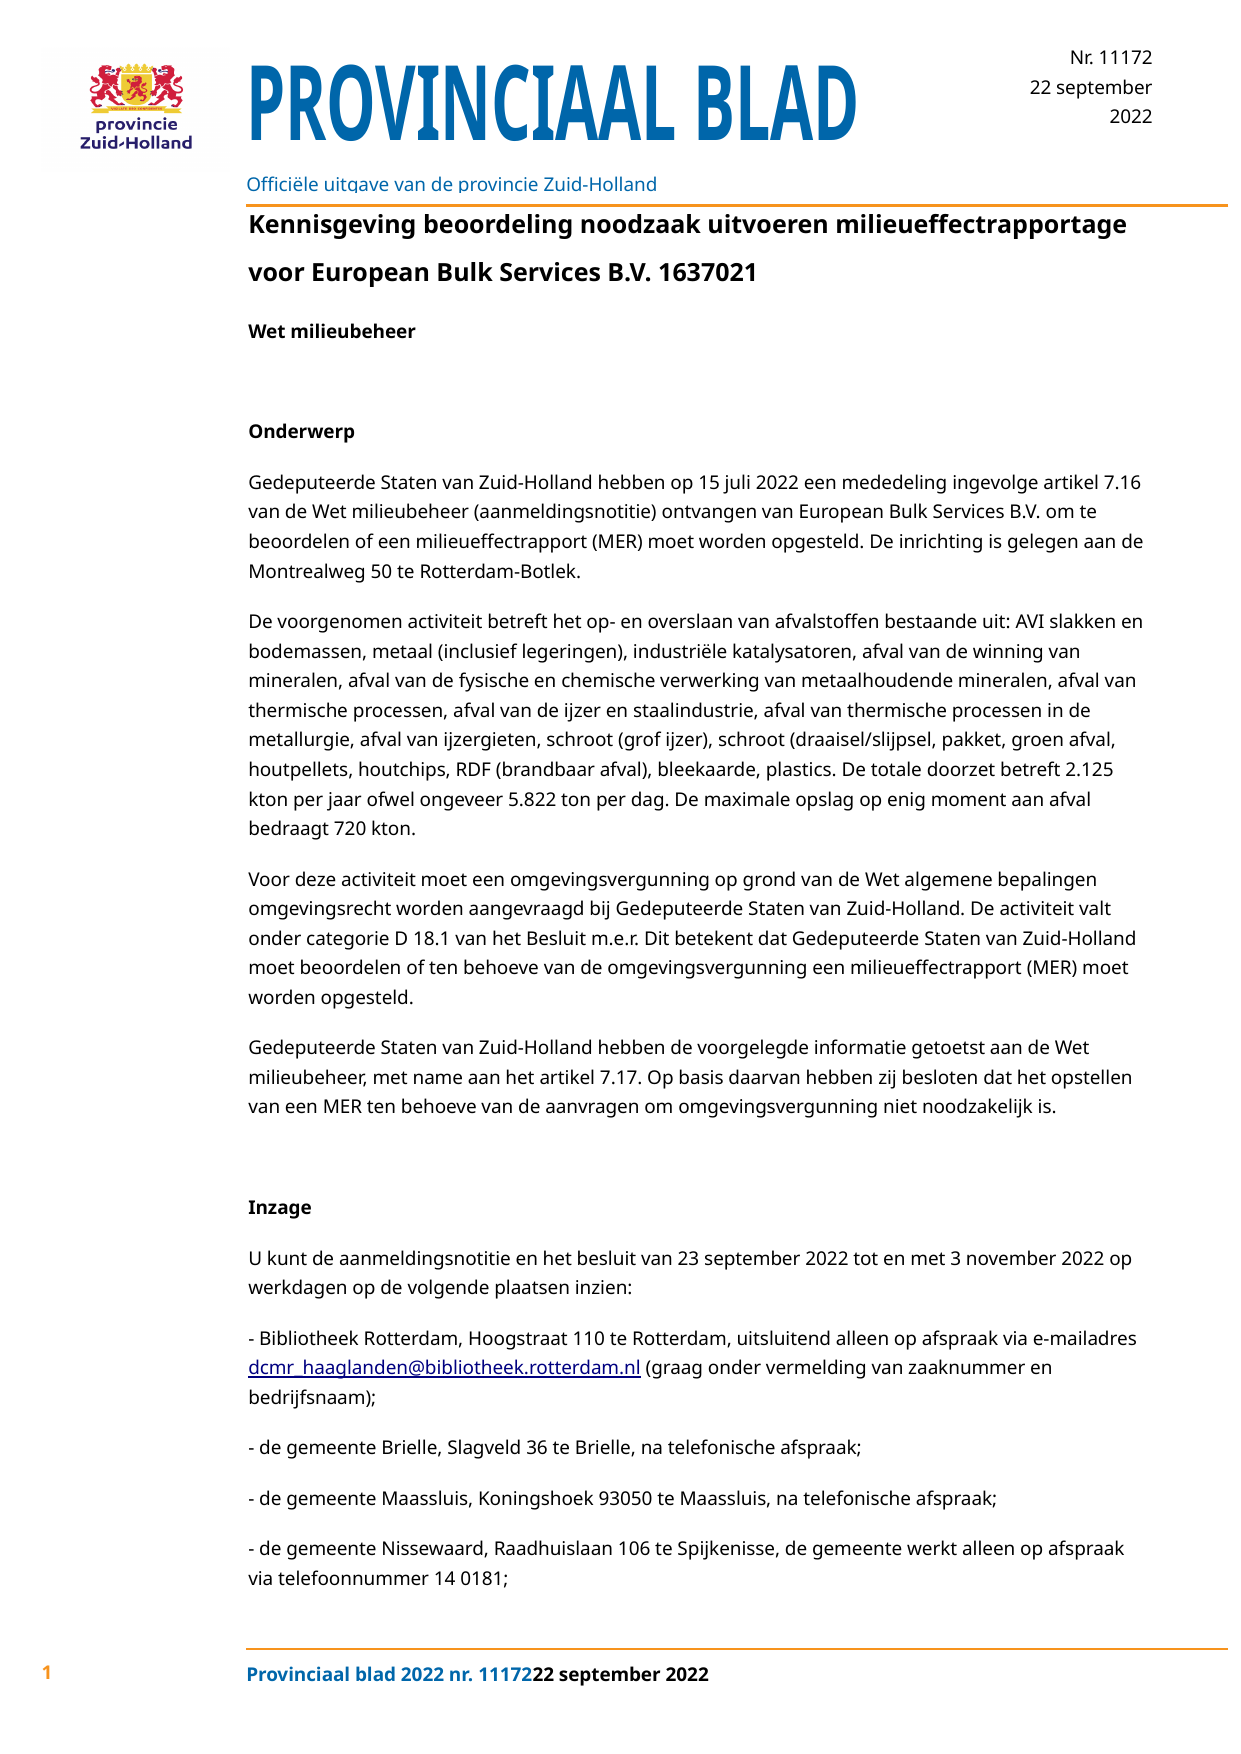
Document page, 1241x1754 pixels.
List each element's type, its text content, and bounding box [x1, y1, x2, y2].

text Inzage [248, 1194, 1152, 1220]
text De voorgenomen activiteit betreft het op- en overslaan van afvalstoffen bestaande uit: AVI slakken en bodemassen, metaal (inclusief legeringen), industriële katalysatoren, afval van de winning van mineralen, afval van de fysische en chemische verwerking van metaalhoudende mineralen, afval van thermische processen, afval van de ijzer en staalindustrie, afval van thermische processen in de metallurgie, afval van ijzergieten, schroot (grof ijzer), schroot (draaisel/slijpsel, pakket, groen afval, houtpellets, houtchips, RDF (brandbaar afval), bleekaarde, plastics. De totale doorzet betreft 2.125 kton per jaar ofwel ongeveer 5.822 ton per dag. De maximale opslag op enig moment aan afval bedraagt 720 kton. [248, 608, 1152, 841]
text Gedeputeerde Staten van Zuid-Holland hebben op 15 juli 2022 een mededeling ingevolge artikel 7.16 van de Wet milieubeheer (aanmeldingsnotitie) ontvangen van European Bulk Services B.V. om te beoordelen of een milieueffectrapport (MER) moet worden opgesteld. De inrichting is gelegen aan de Montrealweg 50 te Rotterdam-Botlek. [248, 469, 1152, 584]
text Kennisgeving beoordeling noodzaak uitvoeren milieueffectrapportage voor European Bulk Services B.V. 1637021 [248, 207, 1152, 288]
picture [41, 47, 231, 172]
text U kunt de aanmeldingsnotitie en het besluit van 23 september 2022 tot en met 3 november 2022 op werkdagen op de volgende plaatsen inzien: [248, 1245, 1152, 1300]
text - de gemeente Nissewaard, Raadhuislaan 106 te Spijkenisse, de gemeente werkt alleen op afspraak via telefoonnummer 14 0181; [248, 1535, 1152, 1591]
text - de gemeente Maassluis, Koningshoek 93050 te Maassluis, na telefonische afspraak; [248, 1485, 1152, 1511]
text Wet milieubeheer [248, 318, 1152, 344]
text - Bibliotheek Rotterdam, Hoogstraat 110 te Rotterdam, uitsluitend alleen op afspraak via e-mailadres dcmr_haaglanden@bibliotheek.rotterdam.nl (graag onder vermelding van zaaknummer en bedrijfsnaam); [248, 1325, 1152, 1410]
text Gedeputeerde Staten van Zuid-Holland hebben de voorgelegde informatie getoetst aan de Wet milieubeheer, met name aan het artikel 7.17. Op basis daarvan hebben zij besloten dat het opstellen van een MER ten behoeve van de aanvragen om omgevingsvergunning niet noodzakelijk is. [248, 1034, 1152, 1119]
text - de gemeente Brielle, Slagveld 36 te Brielle, na telefonische afspraak; [248, 1434, 1152, 1460]
text Voor deze activiteit moet een omgevingsvergunning op grond van de Wet algemene bepalingen omgevingsrecht worden aangevraagd bij Gedeputeerde Staten van Zuid-Holland. De activiteit valt onder categorie D 18.1 van het Besluit m.e.r. Dit betekent dat Gedeputeerde Staten van Zuid-Holland moet beoordelen of ten behoeve van de omgevingsvergunning een milieueffectrapport (MER) moet worden opgesteld. [248, 866, 1152, 1010]
text Onderwerp [248, 419, 1152, 444]
